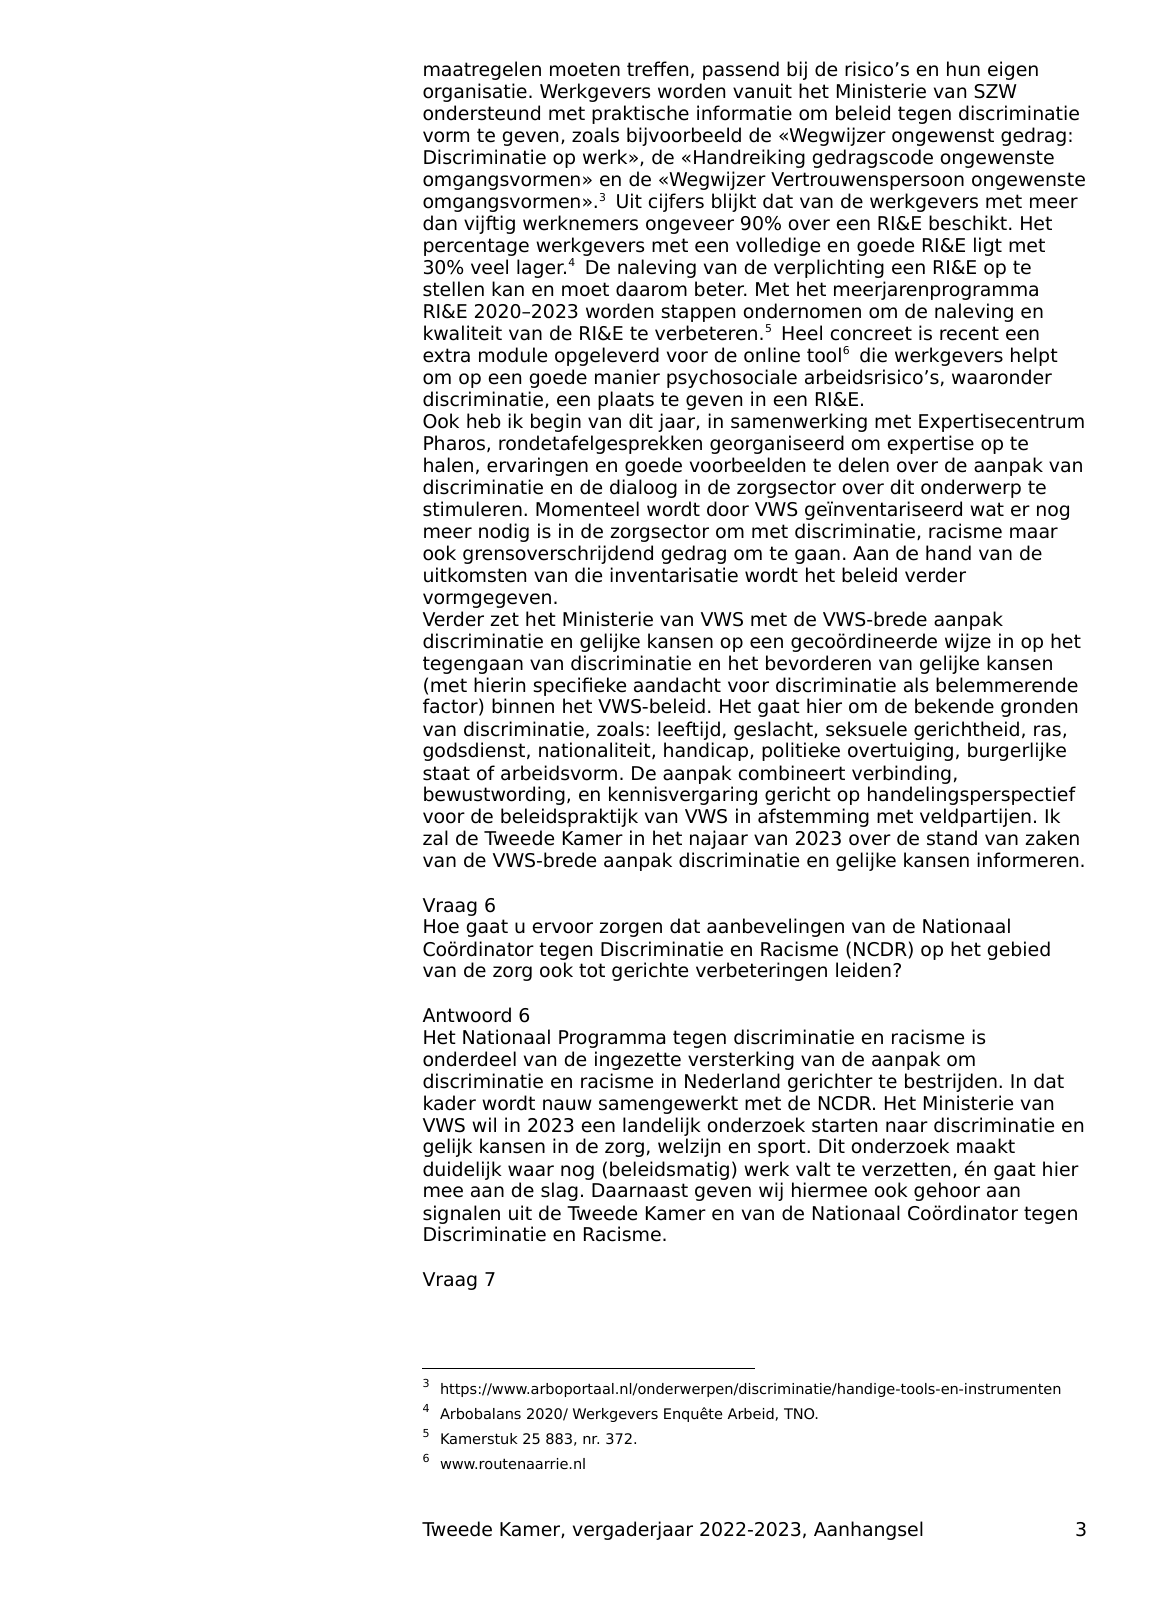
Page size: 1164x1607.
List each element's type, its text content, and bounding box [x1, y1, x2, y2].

text Vraag 7 [422, 1268, 1087, 1291]
text www.routenaarrie.nl [422, 1452, 1087, 1474]
text Vraag 6 [422, 894, 1087, 916]
text maatregelen moeten treffen, passend bij de risico’s en hun eigen organisatie. Werkgevers worden vanuit het Ministerie van SZW ondersteund met praktische informatie om beleid tegen discriminatie vorm te geven, zoals bijvoorbeeld de «Wegwijzer ongewenst gedrag: Discriminatie op werk», de «Handreiking gedragscode ongewenste omgangsvormen» en de «Wegwijzer Vertrouwenspersoon ongewenste omgangsvormen». Uit cijfers blijkt dat van de werkgevers met meer dan vijftig werknemers ongeveer 90% over een RI&E beschikt. Het percentage werkgevers met een volledige en goede RI&E ligt met 30% veel lager. De naleving van de verplichting een RI&E op te stellen kan en moet daarom beter. Met het meerjarenprogramma RI&E 2020–2023 worden stappen ondernomen om de naleving en kwaliteit van de RI&E te verbeteren. Heel concreet is recent een extra module opgeleverd voor de online tool die werkgevers helpt om op een goede manier psychosociale arbeidsrisico’s, waaronder discriminatie, een plaats te geven in een RI&E. [422, 59, 1087, 411]
text Het Nationaal Programma tegen discriminatie en racisme is onderdeel van de ingezette versterking van de aanpak om discriminatie en racisme in Nederland gerichter te bestrijden. In dat kader wordt nauw samengewerkt met de NCDR. Het Ministerie van VWS wil in 2023 een landelijk onderzoek starten naar discriminatie en gelijk kansen in de zorg, welzijn en sport. Dit onderzoek maakt duidelijk waar nog (beleidsmatig) werk valt te verzetten, én gaat hier mee aan de slag. Daarnaast geven wij hiermee ook gehoor aan signalen uit de Tweede Kamer en van de Nationaal Coördinator tegen Discriminatie en Racisme. [422, 1027, 1087, 1246]
text https://www.arboportaal.nl/onderwerpen/discriminatie/handige-tools-en-instrumenten [422, 1377, 1087, 1399]
text Kamerstuk 25 883, nr. 372. [422, 1427, 1087, 1449]
text Verder zet het Ministerie van VWS met de VWS-brede aanpak discriminatie en gelijke kansen op een gecoördineerde wijze in op het tegengaan van discriminatie en het bevorderen van gelijke kansen (met hierin specifieke aandacht voor discriminatie als belemmerende factor) binnen het VWS-beleid. Het gaat hier om de bekende gronden van discriminatie, zoals: leeftijd, geslacht, seksuele gerichtheid, ras, godsdienst, nationaliteit, handicap, politieke overtuiging, burgerlijke staat of arbeidsvorm. De aanpak combineert verbinding, bewustwording, en kennisvergaring gericht op handelingsperspectief voor de beleidspraktijk van VWS in afstemming met veldpartijen. Ik zal de Tweede Kamer in het najaar van 2023 over de stand van zaken van de VWS-brede aanpak discriminatie en gelijke kansen informeren. [422, 608, 1087, 872]
text Antwoord 6 [422, 1004, 1087, 1027]
text Arbobalans 2020/ Werkgevers Enquête Arbeid, TNO. [422, 1402, 1087, 1424]
text Ook heb ik begin van dit jaar, in samenwerking met Expertisecentrum Pharos, rondetafelgesprekken georganiseerd om expertise op te halen, ervaringen en goede voorbeelden te delen over de aanpak van discriminatie en de dialoog in de zorgsector over dit onderwerp te stimuleren. Momenteel wordt door VWS geïnventariseerd wat er nog meer nodig is in de zorgsector om met discriminatie, racisme maar ook grensoverschrijdend gedrag om te gaan. Aan de hand van de uitkomsten van die inventarisatie wordt het beleid verder vormgegeven. [422, 411, 1087, 608]
text Hoe gaat u ervoor zorgen dat aanbevelingen van de Nationaal Coördinator tegen Discriminatie en Racisme (NCDR) op het gebied van de zorg ook tot gerichte verbeteringen leiden? [422, 916, 1087, 982]
